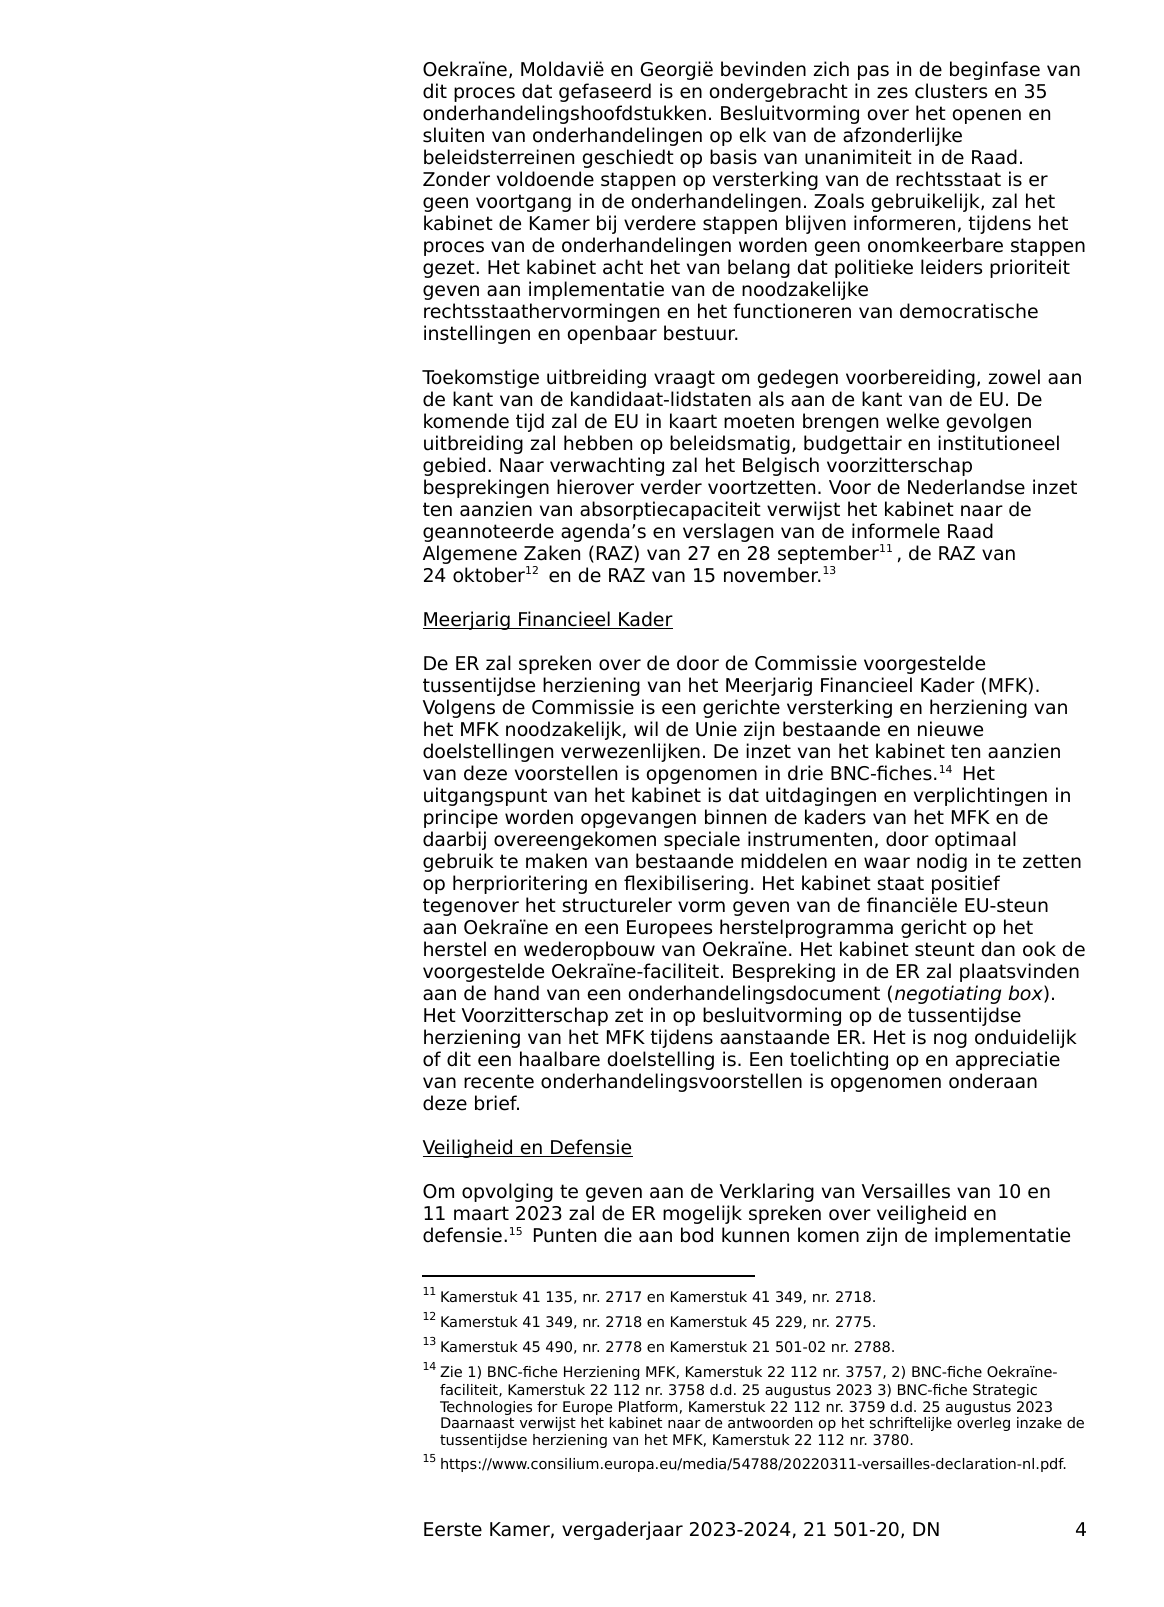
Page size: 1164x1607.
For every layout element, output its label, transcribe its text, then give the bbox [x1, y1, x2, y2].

text Om opvolging te geven aan de Verklaring van Versailles van 10 en 11 maart 2023 zal de ER mogelijk spreken over veiligheid en defensie. Punten die aan bod kunnen komen zijn de implementatie [422, 1181, 1087, 1247]
text https://www.consilium.europa.eu/media/54788/20220311-versailles-declaration-nl.pdf. [422, 1452, 1087, 1474]
text Kamerstuk 41 135, nr. 2717 en Kamerstuk 41 349, nr. 2718. [422, 1285, 1087, 1307]
text Kamerstuk 45 490, nr. 2778 en Kamerstuk 21 501-02 nr. 2788. [422, 1335, 1087, 1357]
text Oekraïne, Moldavië en Georgië bevinden zich pas in de beginfase van dit proces dat gefaseerd is en ondergebracht in zes clusters en 35 onderhandelingshoofdstukken. Besluitvorming over het openen en sluiten van onderhandelingen op elk van de afzonderlijke beleidsterreinen geschiedt op basis van unanimiteit in de Raad. Zonder voldoende stappen op versterking van de rechtsstaat is er geen voortgang in de onderhandelingen. Zoals gebruikelijk, zal het kabinet de Kamer bij verdere stappen blijven informeren, tijdens het proces van de onderhandelingen worden geen onomkeerbare stappen gezet. Het kabinet acht het van belang dat politieke leiders prioriteit geven aan implementatie van de noodzakelijke rechtsstaathervormingen en het functioneren van democratische instellingen en openbaar bestuur. [422, 59, 1087, 345]
text Kamerstuk 41 349, nr. 2718 en Kamerstuk 45 229, nr. 2775. [422, 1310, 1087, 1332]
text Zie 1) BNC-fiche Herziening MFK, Kamerstuk 22 112 nr. 3757, 2) BNC-fiche Oekraïne-faciliteit, Kamerstuk 22 112 nr. 3758 d.d. 25 augustus 2023 3) BNC-fiche Strategic Technologies for Europe Platform, Kamerstuk 22 112 nr. 3759 d.d. 25 augustus 2023 Daarnaast verwijst het kabinet naar de antwoorden op het schriftelijke overleg inzake de tussentijdse herziening van het MFK, Kamerstuk 22 112 nr. 3780. [422, 1360, 1087, 1449]
subtitle Veiligheid en Defensie [422, 1137, 1087, 1159]
text Toekomstige uitbreiding vraagt om gedegen voorbereiding, zowel aan de kant van de kandidaat-lidstaten als aan de kant van de EU. De komende tijd zal de EU in kaart moeten brengen welke gevolgen uitbreiding zal hebben op beleidsmatig, budgettair en institutioneel gebied. Naar verwachting zal het Belgisch voorzitterschap besprekingen hierover verder voortzetten. Voor de Nederlandse inzet ten aanzien van absorptiecapaciteit verwijst het kabinet naar de geannoteerde agenda’s en verslagen van de informele Raad Algemene Zaken (RAZ) van 27 en 28 september, de RAZ van 24 oktober en de RAZ van 15 november. [422, 367, 1087, 587]
subtitle Meerjarig Financieel Kader [422, 609, 1087, 631]
text De ER zal spreken over de door de Commissie voorgestelde tussentijdse herziening van het Meerjarig Financieel Kader (MFK). Volgens de Commissie is een gerichte versterking en herziening van het MFK noodzakelijk, wil de Unie zijn bestaande en nieuwe doelstellingen verwezenlijken. De inzet van het kabinet ten aanzien van deze voorstellen is opgenomen in drie BNC-fiches. Het uitgangspunt van het kabinet is dat uitdagingen en verplichtingen in principe worden opgevangen binnen de kaders van het MFK en de daarbij overeengekomen speciale instrumenten, door optimaal gebruik te maken van bestaande middelen en waar nodig in te zetten op herprioritering en flexibilisering. Het kabinet staat positief tegenover het structureler vorm geven van de financiële EU-steun aan Oekraïne en een Europees herstelprogramma gericht op het herstel en wederopbouw van Oekraïne. Het kabinet steunt dan ook de voorgestelde Oekraïne-faciliteit. Bespreking in de ER zal plaatsvinden aan de hand van een onderhandelingsdocument (negotiating box). Het Voorzitterschap zet in op besluitvorming op de tussentijdse herziening van het MFK tijdens aanstaande ER. Het is nog onduidelijk of dit een haalbare doelstelling is. Een toelichting op en appreciatie van recente onderhandelingsvoorstellen is opgenomen onderaan deze brief. [422, 653, 1087, 1115]
